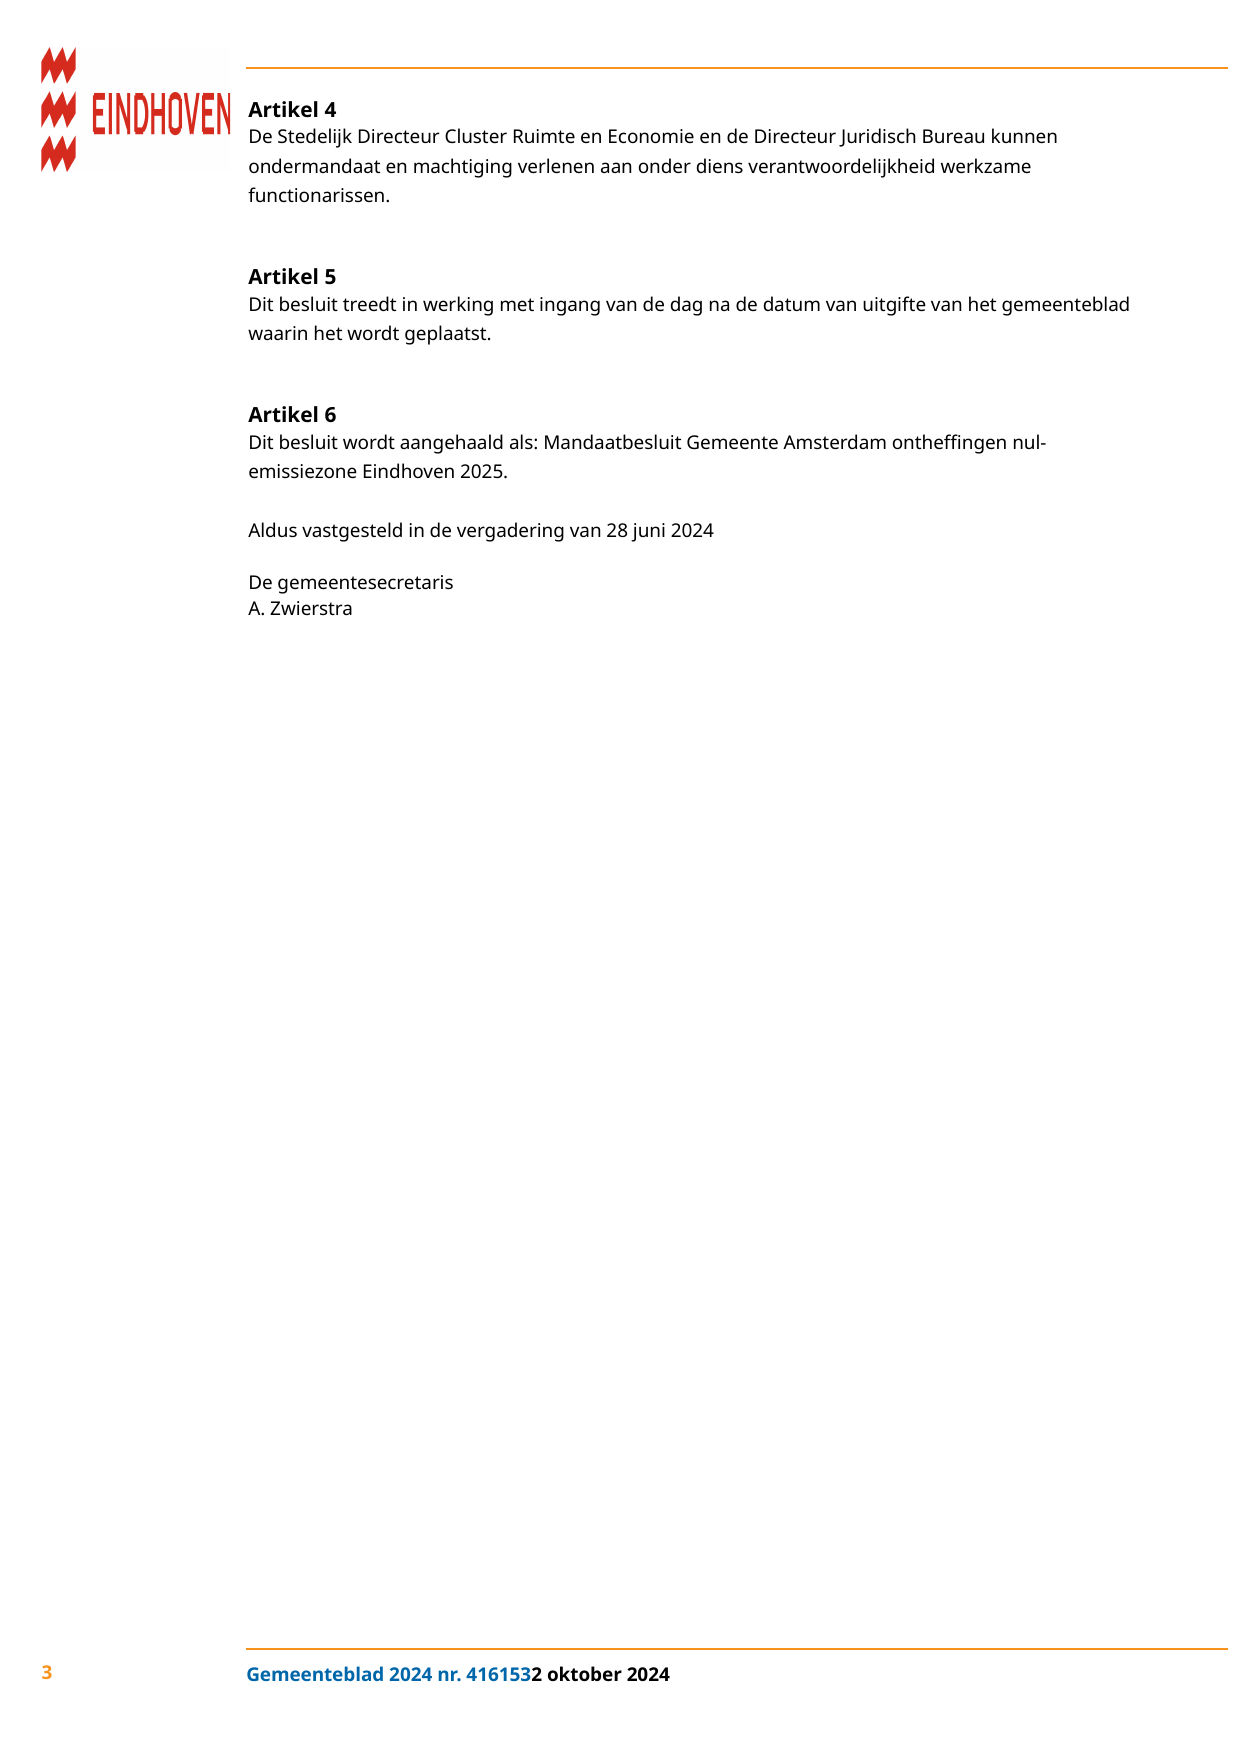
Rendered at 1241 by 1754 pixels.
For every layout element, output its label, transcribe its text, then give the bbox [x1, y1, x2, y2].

text Artikel 6 [248, 400, 1152, 429]
text Aldus vastgesteld in de vergadering van 28 juni 2024 [248, 518, 1152, 543]
text De Stedelijk Directeur Cluster Ruimte en Economie en de Directeur Juridisch Bureau kunnen ondermandaat en machtiging verlenen aan onder diens verantwoordelijkheid werkzame functionarissen. [248, 123, 1152, 208]
text A. Zwierstra [248, 595, 1152, 621]
text Artikel 5 [248, 262, 1152, 291]
picture [41, 47, 231, 172]
text Dit besluit wordt aangehaald als: Mandaatbesluit Gemeente Amsterdam ontheffingen nul-emissiezone Eindhoven 2025. [248, 429, 1152, 484]
text De gemeentesecretaris [248, 569, 1152, 595]
text Artikel 4 [248, 95, 1152, 123]
text Dit besluit treedt in werking met ingang van de dag na de datum van uitgifte van het gemeenteblad waarin het wordt geplaatst. [248, 291, 1152, 346]
